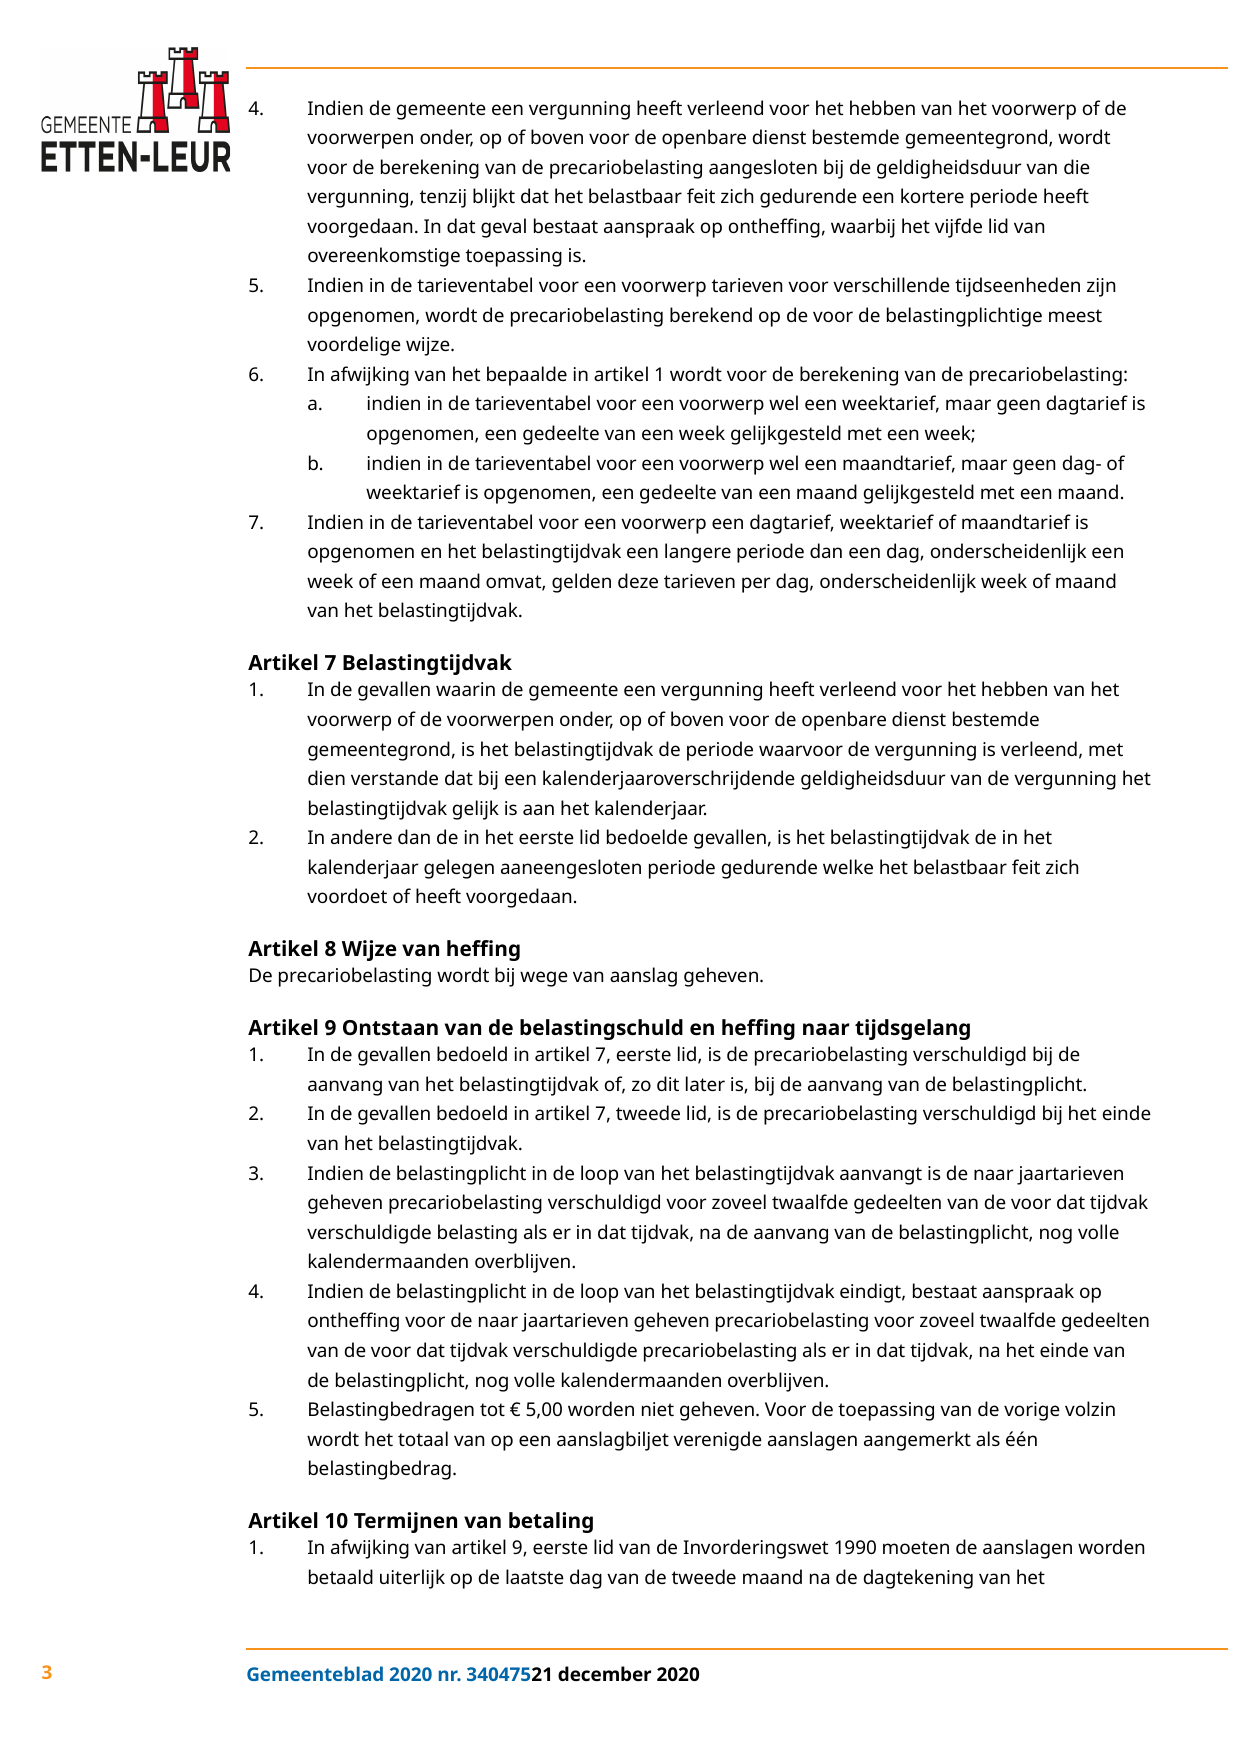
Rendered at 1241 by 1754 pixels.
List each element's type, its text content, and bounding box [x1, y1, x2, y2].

list Indien de belastingplicht in de loop van het belastingtijdvak eindigt, bestaat aanspraak op ontheffing voor de naar jaartarieven geheven precariobelasting voor zoveel twaalfde gedeelten van de voor dat tijdvak verschuldigde precariobelasting als er in dat tijdvak, na het einde van de belastingplicht, nog volle kalendermaanden overblijven. [248, 1278, 1152, 1392]
text Artikel 10 Termijnen van betaling [248, 1506, 1152, 1534]
text Artikel 9 Ontstaan van de belastingschuld en heffing naar tijdsgelang [248, 1013, 1152, 1041]
picture [41, 47, 231, 172]
list In de gevallen bedoeld in artikel 7, tweede lid, is de precariobelasting verschuldigd bij het einde van het belastingtijdvak. [248, 1101, 1152, 1156]
list In de gevallen bedoeld in artikel 7, eerste lid, is de precariobelasting verschuldigd bij de aanvang van het belastingtijdvak of, zo dit later is, bij de aanvang van de belastingplicht. [248, 1041, 1152, 1097]
list Indien in de tarieventabel voor een voorwerp tarieven voor verschillende tijdseenheden zijn opgenomen, wordt de precariobelasting berekend op de voor de belastingplichtige meest voordelige wijze. [248, 272, 1152, 357]
list In afwijking van artikel 9, eerste lid van de Invorderingswet 1990 moeten de aanslagen worden betaald uiterlijk op de laatste dag van de tweede maand na de dagtekening van het [248, 1534, 1152, 1590]
list indien in de tarieventabel voor een voorwerp wel een maandtarief, maar geen dag- of weektarief is opgenomen, een gedeelte van een maand gelijkgesteld met een maand. [307, 450, 1152, 505]
list Belastingbedragen tot € 5,00 worden niet geheven. Voor de toepassing van de vorige volzin wordt het totaal van op een aanslagbiljet verenigde aanslagen aangemerkt als één belastingbedrag. [248, 1396, 1152, 1481]
list Indien in de tarieventabel voor een voorwerp een dagtarief, weektarief of maandtarief is opgenomen en het belastingtijdvak een langere periode dan een dag, onderscheidenlijk een week of een maand omvat, gelden deze tarieven per dag, onderscheidenlijk week of maand van het belastingtijdvak. [248, 509, 1152, 623]
text Artikel 8 Wijze van heffing [248, 934, 1152, 962]
list In de gevallen waarin de gemeente een vergunning heeft verleend voor het hebben van het voorwerp of de voorwerpen onder, op of boven voor de openbare dienst bestemde gemeentegrond, is het belastingtijdvak de periode waarvoor de vergunning is verleend, met dien verstande dat bij een kalenderjaaroverschrijdende geldigheidsduur van de vergunning het belastingtijdvak gelijk is aan het kalenderjaar. [248, 677, 1152, 821]
list indien in de tarieventabel voor een voorwerp wel een weektarief, maar geen dagtarief is opgenomen, een gedeelte van een week gelijkgesteld met een week; [307, 391, 1152, 446]
text De precariobelasting wordt bij wege van aanslag geheven. [248, 962, 1152, 988]
text Artikel 7 Belastingtijdvak [248, 648, 1152, 677]
list Indien de gemeente een vergunning heeft verleend voor het hebben van het voorwerp of de voorwerpen onder, op of boven voor de openbare dienst bestemde gemeentegrond, wordt voor de berekening van de precariobelasting aangesloten bij de geldigheidsduur van die vergunning, tenzij blijkt dat het belastbaar feit zich gedurende een kortere periode heeft voorgedaan. In dat geval bestaat aanspraak op ontheffing, waarbij het vijfde lid van overeenkomstige toepassing is. [248, 95, 1152, 268]
list In afwijking van het bepaalde in artikel 1 wordt voor de berekening van de precariobelasting: [248, 361, 1152, 387]
list Indien de belastingplicht in de loop van het belastingtijdvak aanvangt is de naar jaartarieven geheven precariobelasting verschuldigd voor zoveel twaalfde gedeelten van de voor dat tijdvak verschuldigde belasting als er in dat tijdvak, na de aanvang van de belastingplicht, nog volle kalendermaanden overblijven. [248, 1160, 1152, 1274]
list In andere dan de in het eerste lid bedoelde gevallen, is het belastingtijdvak de in het kalenderjaar gelegen aaneengesloten periode gedurende welke het belastbaar feit zich voordoet of heeft voorgedaan. [248, 824, 1152, 909]
